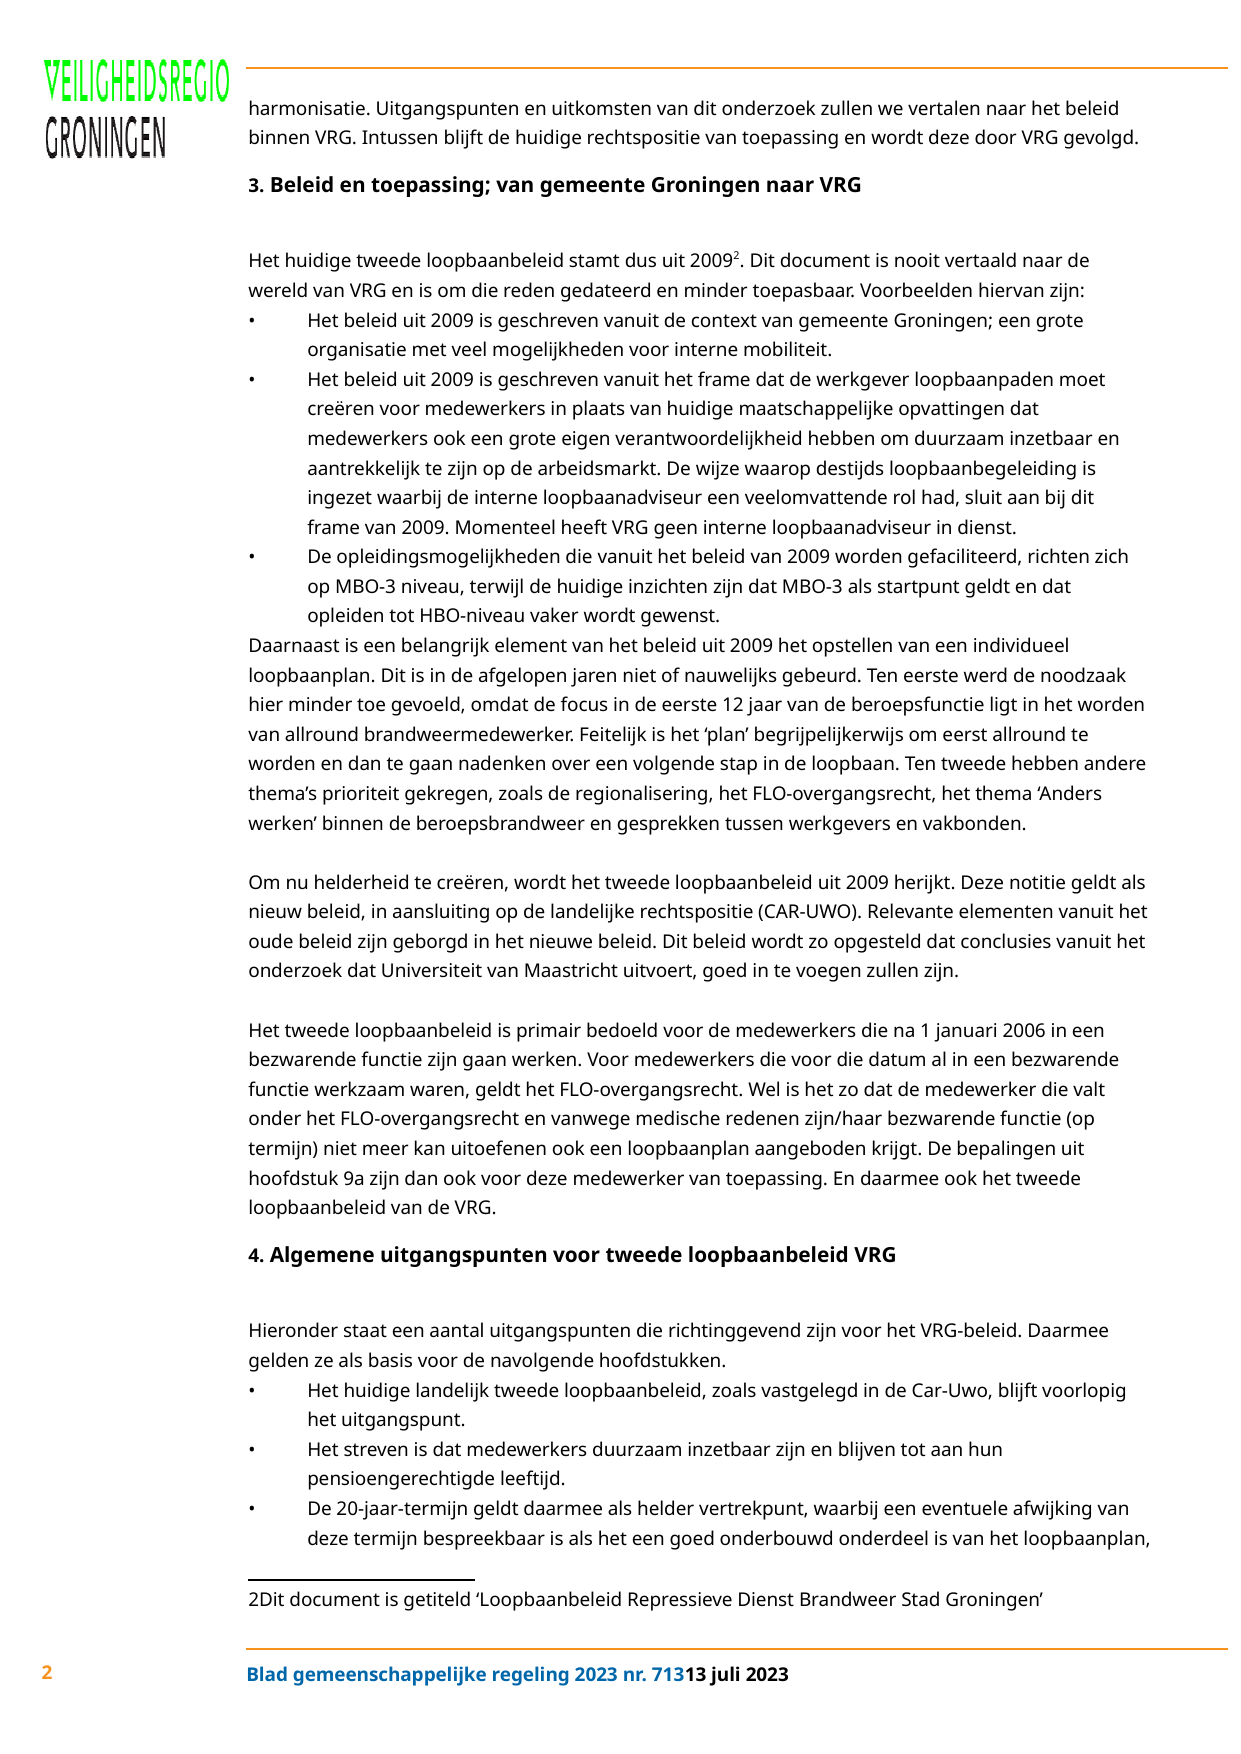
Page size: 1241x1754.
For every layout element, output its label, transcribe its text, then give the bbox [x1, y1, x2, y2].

text 4. Algemene uitgangspunten voor tweede loopbaanbeleid VRG [248, 1240, 1152, 1268]
list Het huidige landelijk tweede loopbaanbeleid, zoals vastgelegd in de Car-Uwo, blijft voorlopig het uitgangspunt. [248, 1377, 1152, 1432]
text 3. Beleid en toepassing; van gemeente Groningen naar VRG [248, 170, 1152, 198]
picture [41, 47, 231, 172]
text Het huidige tweede loopbaanbeleid stamt dus uit 2009. Dit document is nooit vertaald naar de wereld van VRG en is om die reden gedateerd en minder toepasbaar. Voorbeelden hiervan zijn: [248, 248, 1152, 303]
text Het tweede loopbaanbeleid is primair bedoeld voor de medewerkers die na 1 januari 2006 in een bezwarende functie zijn gaan werken. Voor medewerkers die voor die datum al in een bezwarende functie werkzaam waren, geldt het FLO-overgangsrecht. Wel is het zo dat de medewerker die valt onder het FLO-overgangsrecht en vanwege medische redenen zijn/haar bezwarende functie (op termijn) niet meer kan uitoefenen ook een loopbaanplan aangeboden krijgt. De bepalingen uit hoofdstuk 9a zijn dan ook voor deze medewerker van toepassing. En daarmee ook het tweede loopbaanbeleid van de VRG. [248, 1017, 1152, 1220]
list De 20-jaar-termijn geldt daarmee als helder vertrekpunt, waarbij een eventuele afwijking van deze termijn bespreekbaar is als het een goed onderbouwd onderdeel is van het loopbaanplan, [248, 1495, 1152, 1551]
text Daarnaast is een belangrijk element van het beleid uit 2009 het opstellen van een individueel loopbaanplan. Dit is in de afgelopen jaren niet of nauwelijks gebeurd. Ten eerste werd de noodzaak hier minder toe gevoeld, omdat de focus in de eerste 12 jaar van de beroepsfunctie ligt in het worden van allround brandweermedewerker. Feitelijk is het ‘plan’ begrijpelijkerwijs om eerst allround te worden en dan te gaan nadenken over een volgende stap in de loopbaan. Ten tweede hebben andere thema’s prioriteit gekregen, zoals de regionalisering, het FLO-overgangsrecht, het thema ‘Anders werken’ binnen de beroepsbrandweer en gesprekken tussen werkgevers en vakbonden. [248, 632, 1152, 836]
list Het beleid uit 2009 is geschreven vanuit het frame dat de werkgever loopbaanpaden moet creëren voor medewerkers in plaats van huidige maatschappelijke opvattingen dat medewerkers ook een grote eigen verantwoordelijkheid hebben om duurzaam inzetbaar en aantrekkelijk te zijn op de arbeidsmarkt. De wijze waarop destijds loopbaanbegeleiding is ingezet waarbij de interne loopbaanadviseur een veelomvattende rol had, sluit aan bij dit frame van 2009. Momenteel heeft VRG geen interne loopbaanadviseur in dienst. [248, 366, 1152, 540]
text Hieronder staat een aantal uitgangspunten die richtinggevend zijn voor het VRG-beleid. Daarmee gelden ze als basis voor de navolgende hoofdstukken. [248, 1318, 1152, 1373]
list Het streven is dat medewerkers duurzaam inzetbaar zijn en blijven tot aan hun pensioengerechtigde leeftijd. [248, 1436, 1152, 1491]
text harmonisatie. Uitgangspunten en uitkomsten van dit onderzoek zullen we vertalen naar het beleid binnen VRG. Intussen blijft de huidige rechtspositie van toepassing en wordt deze door VRG gevolgd. [248, 95, 1152, 150]
list De opleidingsmogelijkheden die vanuit het beleid van 2009 worden gefaciliteerd, richten zich op MBO-3 niveau, terwijl de huidige inzichten zijn dat MBO-3 als startpunt geldt en dat opleiden tot HBO-niveau vaker wordt gewenst. [248, 543, 1152, 628]
text Dit document is getiteld ‘Loopbaanbeleid Repressieve Dienst Brandweer Stad Groningen’ [248, 1586, 1152, 1612]
text Om nu helderheid te creëren, wordt het tweede loopbaanbeleid uit 2009 herijkt. Deze notitie geldt als nieuw beleid, in aansluiting op de landelijke rechtspositie (CAR-UWO). Relevante elementen vanuit het oude beleid zijn geborgd in het nieuwe beleid. Dit beleid wordt zo opgesteld dat conclusies vanuit het onderzoek dat Universiteit van Maastricht uitvoert, goed in te voegen zullen zijn. [248, 869, 1152, 983]
list Het beleid uit 2009 is geschreven vanuit de context van gemeente Groningen; een grote organisatie met veel mogelijkheden voor interne mobiliteit. [248, 307, 1152, 362]
